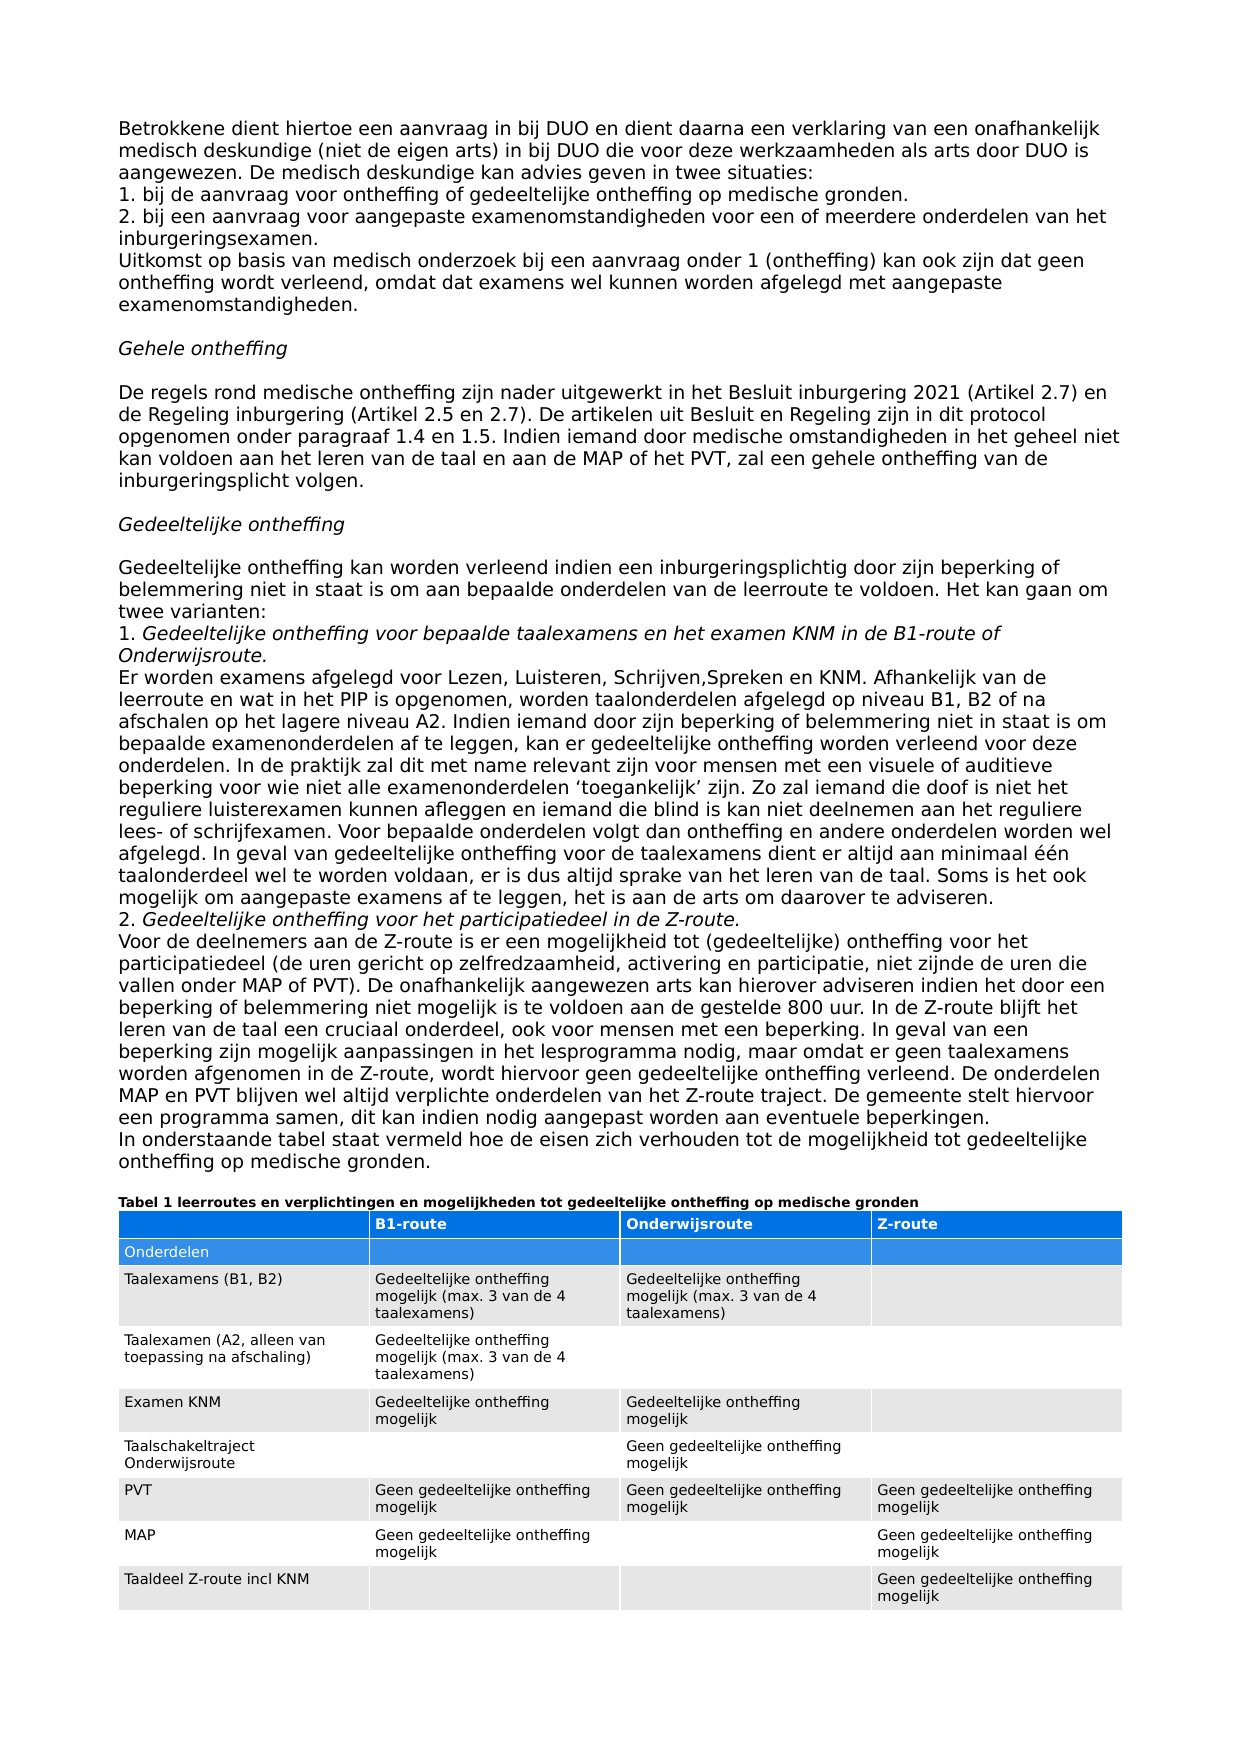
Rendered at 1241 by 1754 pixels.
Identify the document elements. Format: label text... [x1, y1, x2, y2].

table_cell Geen gedeeltelijke ontheffing mogelijk [370, 1478, 619, 1521]
subtitle Gedeeltelijke ontheffing [118, 513, 1122, 535]
text 1. Gedeeltelijke ontheffing voor bepaalde taalexamens en het examen KNM in de B1-route of Onderwijsroute. [118, 623, 1122, 667]
table_cell [872, 1433, 1122, 1477]
table_cell Gedeeltelijke ontheffing mogelijk (max. 3 van de 4 taalexamens) [370, 1266, 619, 1326]
table_cell Gedeeltelijke ontheffing mogelijk (max. 3 van de 4 taalexamens) [621, 1266, 871, 1326]
text Uitkomst op basis van medisch onderzoek bij een aanvraag onder 1 (ontheffing) kan ook zijn dat geen ontheffing wordt verleend, omdat dat examens wel kunnen worden afgelegd met aangepaste examenomstandigheden. [118, 250, 1122, 316]
table_cell Geen gedeeltelijke ontheffing mogelijk [621, 1478, 871, 1521]
table_cell [370, 1566, 619, 1610]
text In onderstaande tabel staat vermeld hoe de eisen zich verhouden tot de mogelijkheid tot gedeeltelijke ontheffing op medische gronden. [118, 1129, 1122, 1173]
table_cell [621, 1328, 871, 1388]
text De regels rond medische ontheffing zijn nader uitgewerkt in het Besluit inburgering 2021 (Artikel 2.7) en de Regeling inburgering (Artikel 2.5 en 2.7). De artikelen uit Besluit en Regeling zijn in dit protocol opgenomen onder paragraaf 1.4 en 1.5. Indien iemand door medische omstandigheden in het geheel niet kan voldoen aan het leren van de taal en aan de MAP of het PVT, zal een gehele ontheffing van de inburgeringsplicht volgen. [118, 382, 1122, 492]
text Gedeeltelijke ontheffing kan worden verleend indien een inburgeringsplichtig door zijn beperking of belemmering niet in staat is om aan bepaalde onderdelen van de leerroute te voldoen. Het kan gaan om twee varianten: [118, 557, 1122, 623]
text 1. bij de aanvraag voor ontheffing of gedeeltelijke ontheffing op medische gronden. [118, 184, 1122, 206]
table_cell Geen gedeeltelijke ontheffing mogelijk [370, 1522, 619, 1565]
table_cell Taaldeel Z-route incl KNM [119, 1566, 369, 1610]
table_cell Z-route [872, 1211, 1122, 1238]
table_cell [370, 1239, 619, 1265]
table_cell Taalexamen (A2, alleen van toepassing na afschaling) [119, 1328, 369, 1388]
table_cell Onderdelen [119, 1239, 369, 1265]
text Voor de deelnemers aan de Z-route is er een mogelijkheid tot (gedeeltelijke) ontheffing voor het participatiedeel (de uren gericht op zelfredzaamheid, activering en participatie, niet zijnde de uren die vallen onder MAP of PVT). De onafhankelijk aangewezen arts kan hierover adviseren indien het door een beperking of belemmering niet mogelijk is te voldoen aan de gestelde 800 uur. In de Z-route blijft het leren van de taal een cruciaal onderdeel, ook voor mensen met een beperking. In geval van een beperking zijn mogelijk aanpassingen in het lesprogramma nodig, maar omdat er geen taalexamens worden afgenomen in de Z-route, wordt hiervoor geen gedeeltelijke ontheffing verleend. De onderdelen MAP en PVT blijven wel altijd verplichte onderdelen van het Z-route traject. De gemeente stelt hiervoor een programma samen, dit kan indien nodig aangepast worden aan eventuele beperkingen. [118, 931, 1122, 1129]
table_cell Geen gedeeltelijke ontheffing mogelijk [621, 1433, 871, 1477]
subtitle Gehele ontheffing [118, 338, 1122, 360]
table_cell MAP [119, 1522, 369, 1565]
table_cell [872, 1266, 1122, 1326]
table_header Tabel 1 leerroutes en verplichtingen en mogelijkheden tot gedeeltelijke ontheffing op medische gronden [118, 1195, 1122, 1210]
table_cell Geen gedeeltelijke ontheffing mogelijk [872, 1522, 1122, 1565]
table_cell Gedeeltelijke ontheffing mogelijk [621, 1389, 871, 1432]
text Er worden examens afgelegd voor Lezen, Luisteren, Schrijven,Spreken en KNM. Afhankelijk van de leerroute en wat in het PIP is opgenomen, worden taalonderdelen afgelegd op niveau B1, B2 of na afschalen op het lagere niveau A2. Indien iemand door zijn beperking of belemmering niet in staat is om bepaalde examenonderdelen af te leggen, kan er gedeeltelijke ontheffing worden verleend voor deze onderdelen. In de praktijk zal dit met name relevant zijn voor mensen met een visuele of auditieve beperking voor wie niet alle examenonderdelen ‘toegankelijk’ zijn. Zo zal iemand die doof is niet het reguliere luisterexamen kunnen afleggen en iemand die blind is kan niet deelnemen aan het reguliere lees- of schrijfexamen. Voor bepaalde onderdelen volgt dan ontheffing en andere onderdelen worden wel afgelegd. In geval van gedeeltelijke ontheffing voor de taalexamens dient er altijd aan minimaal één taalonderdeel wel te worden voldaan, er is dus altijd sprake van het leren van de taal. Soms is het ook mogelijk om aangepaste examens af te leggen, het is aan de arts om daarover te adviseren. [118, 667, 1122, 909]
text 2. bij een aanvraag voor aangepaste examenomstandigheden voor een of meerdere onderdelen van het inburgeringsexamen. [118, 206, 1122, 250]
table_cell [621, 1239, 871, 1265]
table_cell Gedeeltelijke ontheffing mogelijk (max. 3 van de 4 taalexamens) [370, 1328, 619, 1388]
table_cell Geen gedeeltelijke ontheffing mogelijk [872, 1566, 1122, 1610]
table_cell Examen KNM [119, 1389, 369, 1432]
table_cell [621, 1566, 871, 1610]
table_cell Gedeeltelijke ontheffing mogelijk [370, 1389, 619, 1432]
table_cell B1-route [370, 1211, 619, 1238]
table_cell PVT [119, 1478, 369, 1521]
table_cell Taalexamens (B1, B2) [119, 1266, 369, 1326]
table_cell [872, 1389, 1122, 1432]
table_cell [370, 1433, 619, 1477]
text 2. Gedeeltelijke ontheffing voor het participatiedeel in de Z-route. [118, 909, 1122, 931]
table_cell [621, 1522, 871, 1565]
text Betrokkene dient hiertoe een aanvraag in bij DUO en dient daarna een verklaring van een onafhankelijk medisch deskundige (niet de eigen arts) in bij DUO die voor deze werkzaamheden als arts door DUO is aangewezen. De medisch deskundige kan advies geven in twee situaties: [118, 118, 1122, 184]
table_cell [872, 1239, 1122, 1265]
table_cell [872, 1328, 1122, 1388]
table_cell Geen gedeeltelijke ontheffing mogelijk [872, 1478, 1122, 1521]
table_cell Onderwijsroute [621, 1211, 871, 1238]
table_cell [119, 1211, 369, 1238]
table_cell Taalschakeltraject Onderwijsroute [119, 1433, 369, 1477]
